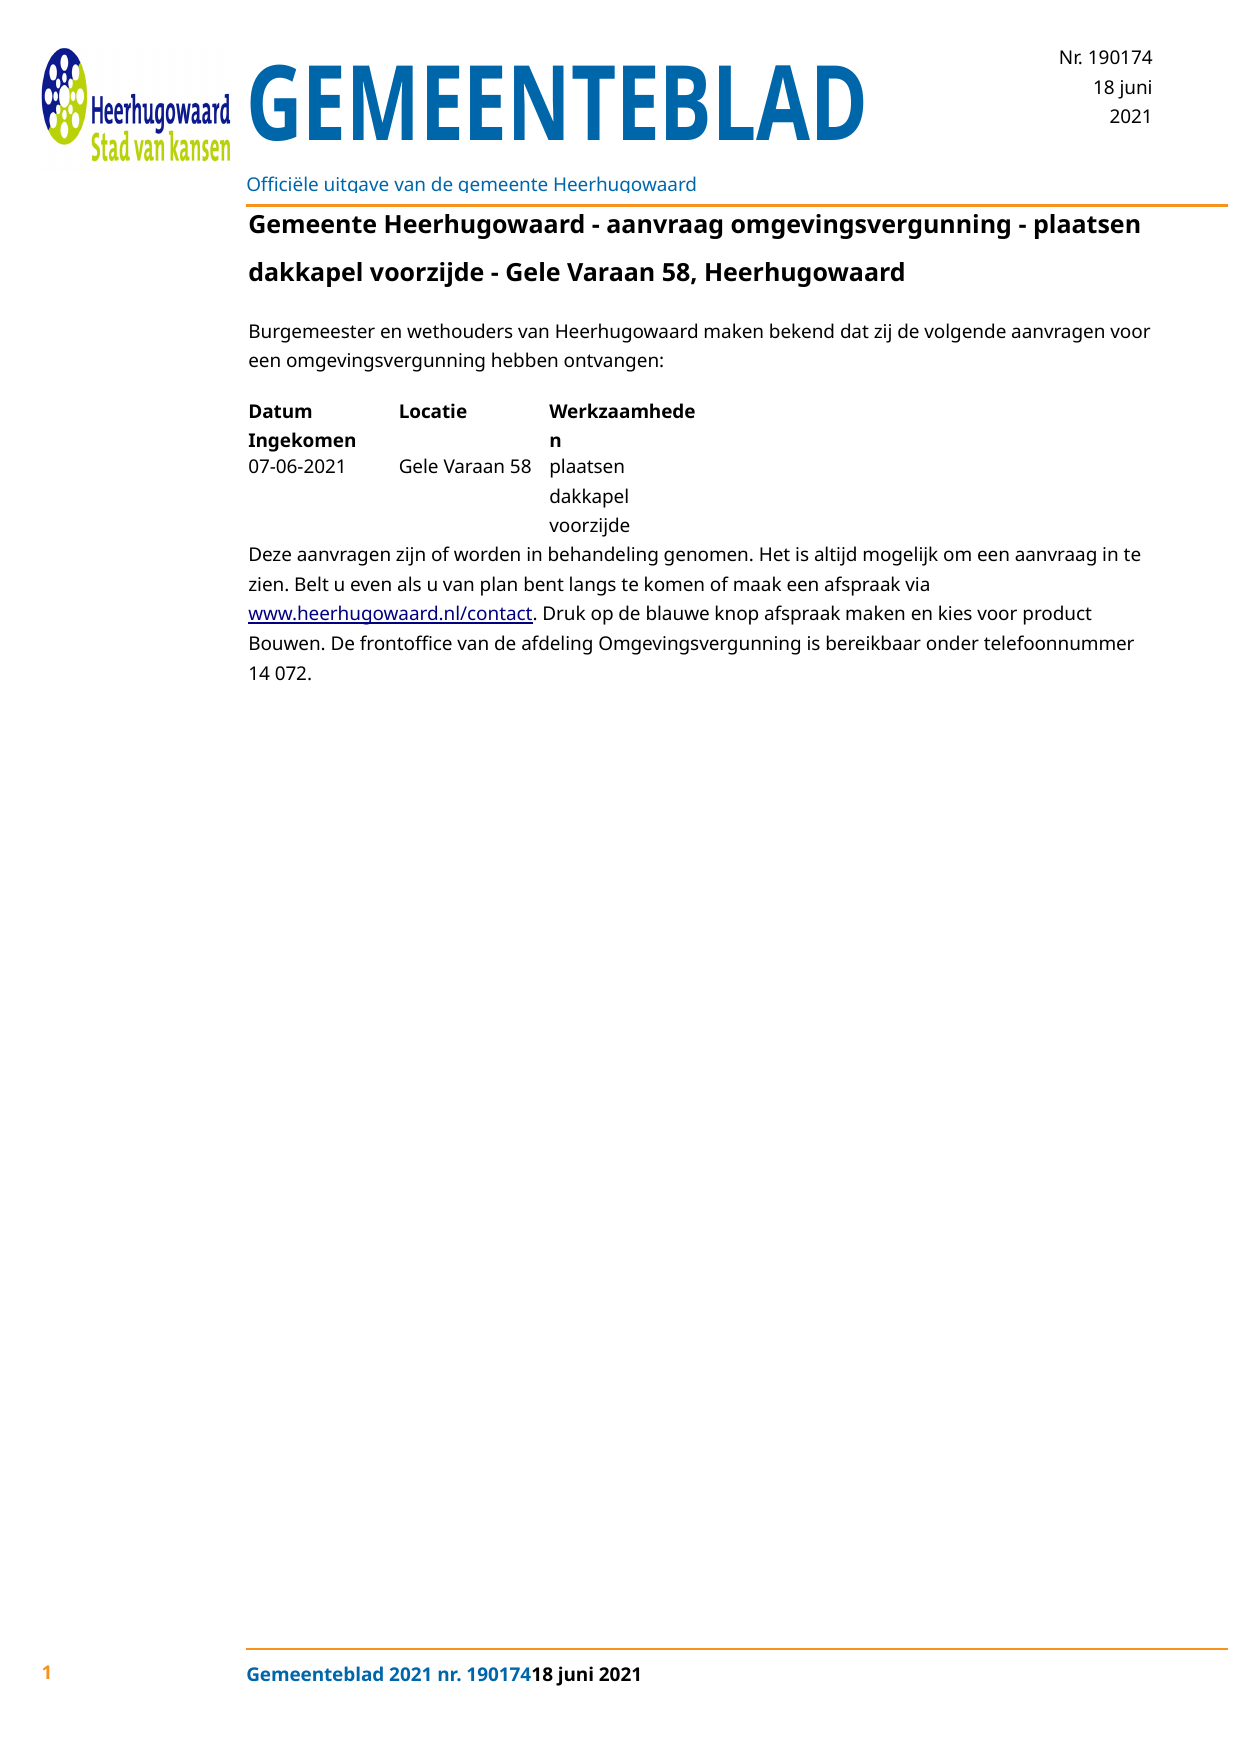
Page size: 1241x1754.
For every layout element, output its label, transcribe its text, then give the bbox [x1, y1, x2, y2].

table_header Locatie [399, 398, 549, 453]
table_header Datum Ingekomen [248, 398, 398, 453]
text Deze aanvragen zijn of worden in behandeling genomen. Het is altijd mogelijk om een aanvraag in te zien. Belt u even als u van plan bent langs te komen of maak een afspraak via www.heerhugowaard.nl/contact. Druk op de blauwe knop afspraak maken en kies voor product Bouwen. De frontoffice van de afdeling Omgevingsvergunning is bereikbaar onder telefoonnummer 14 072. [248, 541, 1152, 686]
text Burgemeester en wethouders van Heerhugowaard maken bekend dat zij de volgende aanvragen voor een omgevingsvergunning hebben ontvangen: [248, 318, 1152, 373]
table_cell 07-06-2021 [248, 453, 398, 538]
table_cell Gele Varaan 58 [399, 453, 549, 538]
table_cell plaatsen dakkapel voorzijde [549, 453, 700, 538]
picture [41, 47, 231, 172]
text Gemeente Heerhugowaard - aanvraag omgevingsvergunning - plaatsen dakkapel voorzijde - Gele Varaan 58, Heerhugowaard [248, 207, 1152, 288]
table_header Werkzaamheden [549, 398, 700, 453]
